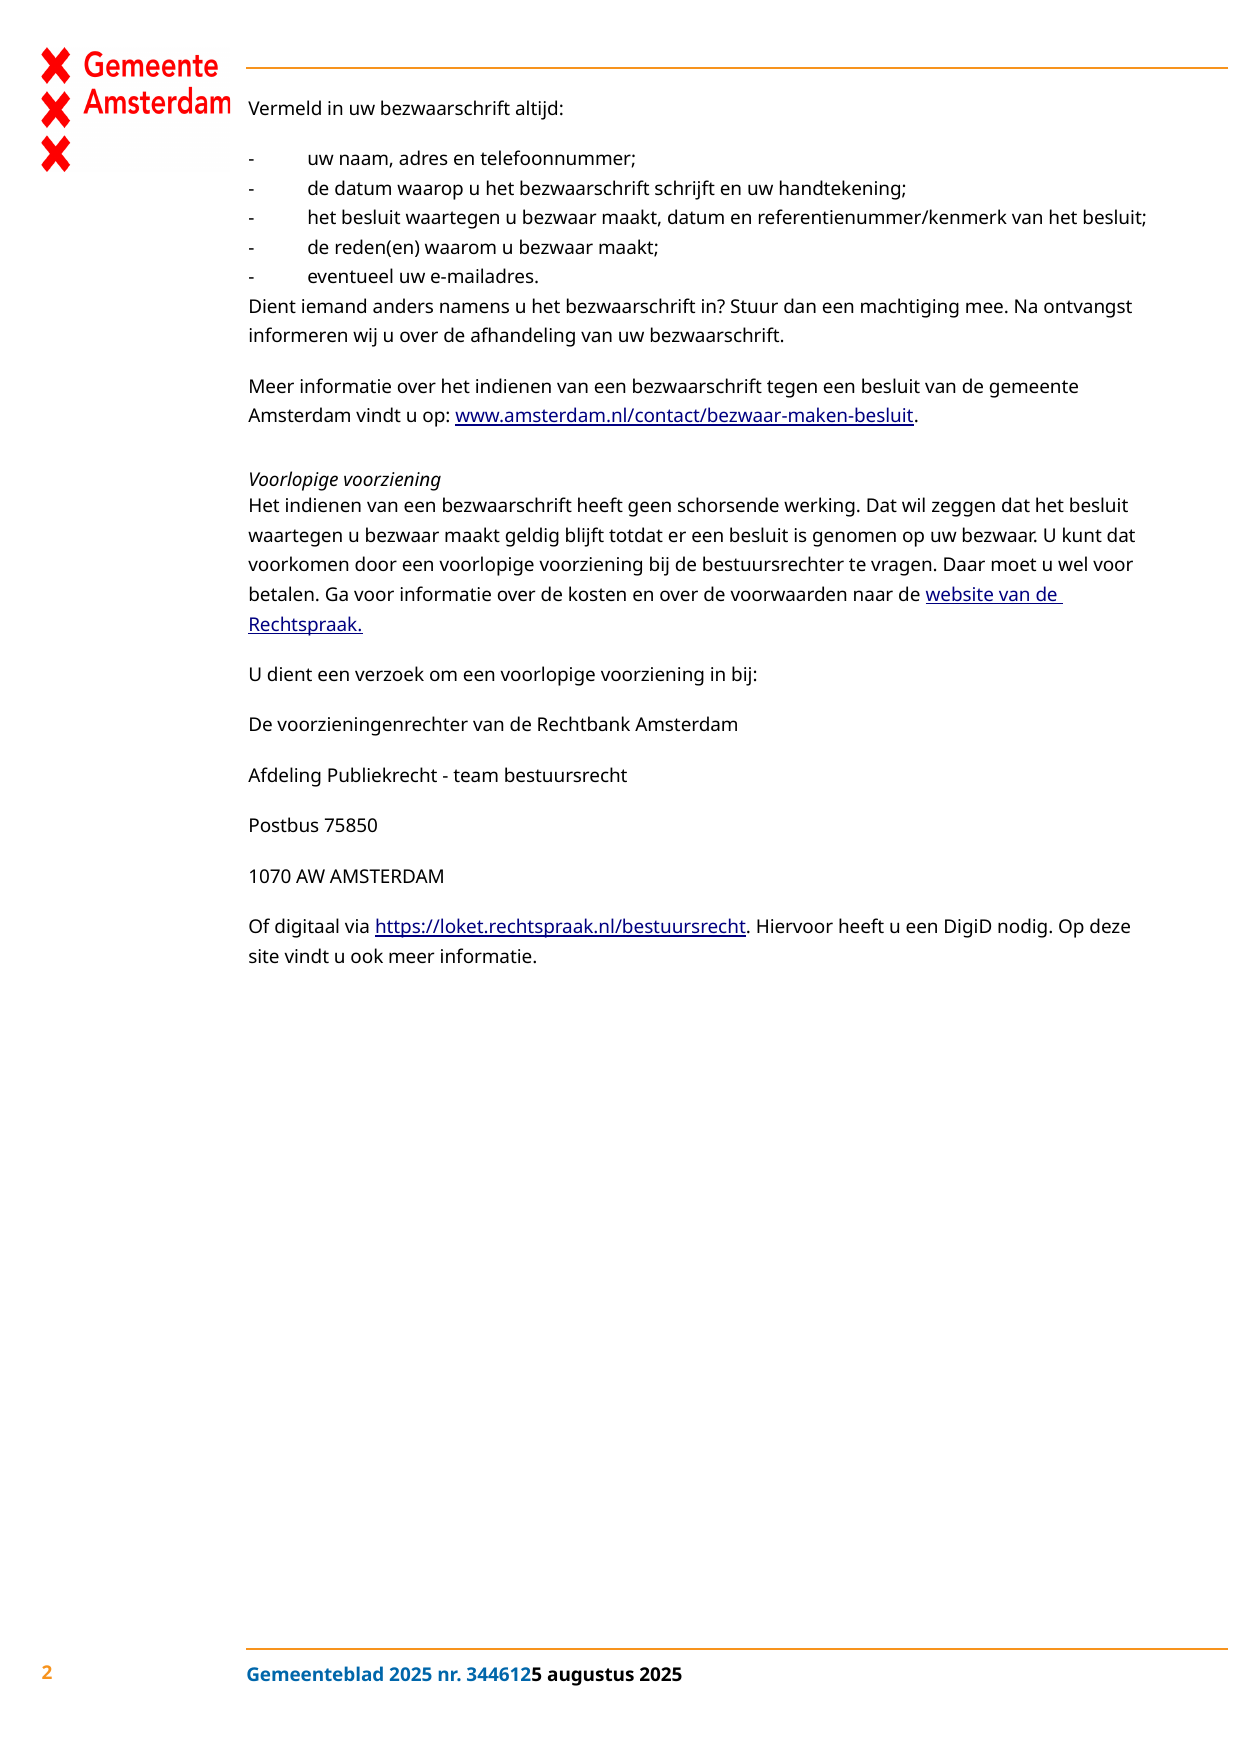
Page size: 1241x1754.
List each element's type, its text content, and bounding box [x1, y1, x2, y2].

list eventueel uw e-mailadres. [248, 263, 1152, 289]
picture [41, 47, 231, 172]
list de datum waarop u het bezwaarschrift schrijft en uw handtekening; [248, 175, 1152, 201]
text Het indienen van een bezwaarschrift heeft geen schorsende werking. Dat wil zeggen dat het besluit waartegen u bezwaar maakt geldig blijft totdat er een besluit is genomen op uw bezwaar. U kunt dat voorkomen door een voorlopige voorziening bij de bestuursrechter te vragen. Daar moet u wel voor betalen. Ga voor informatie over de kosten en over de voorwaarden naar de website van de Rechtspraak. [248, 492, 1152, 636]
list de reden(en) waarom u bezwaar maakt; [248, 234, 1152, 260]
text Vermeld in uw bezwaarschrift altijd: [248, 95, 1152, 121]
text Of digitaal via https://loket.rechtspraak.nl/bestuursrecht. Hiervoor heeft u een DigiD nodig. Op deze site vindt u ook meer informatie. [248, 913, 1152, 968]
text U dient een verzoek om een voorlopige voorziening in bij: [248, 661, 1152, 687]
text Postbus 75850 [248, 812, 1152, 838]
text Voorlopige voorziening [248, 467, 1152, 492]
text 1070 AW AMSTERDAM [248, 863, 1152, 888]
list het besluit waartegen u bezwaar maakt, datum en referentienummer/kenmerk van het besluit; [248, 204, 1152, 230]
text Afdeling Publiekrecht - team bestuursrecht [248, 762, 1152, 788]
text Meer informatie over het indienen van een bezwaarschrift tegen een besluit van de gemeente Amsterdam vindt u op: www.amsterdam.nl/contact/bezwaar-maken-besluit. [248, 373, 1152, 428]
text Dient iemand anders namens u het bezwaarschrift in? Stuur dan een machtiging mee. Na ontvangst informeren wij u over de afhandeling van uw bezwaarschrift. [248, 293, 1152, 348]
text De voorzieningenrechter van de Rechtbank Amsterdam [248, 712, 1152, 737]
list uw naam, adres en telefoonnummer; [248, 145, 1152, 171]
